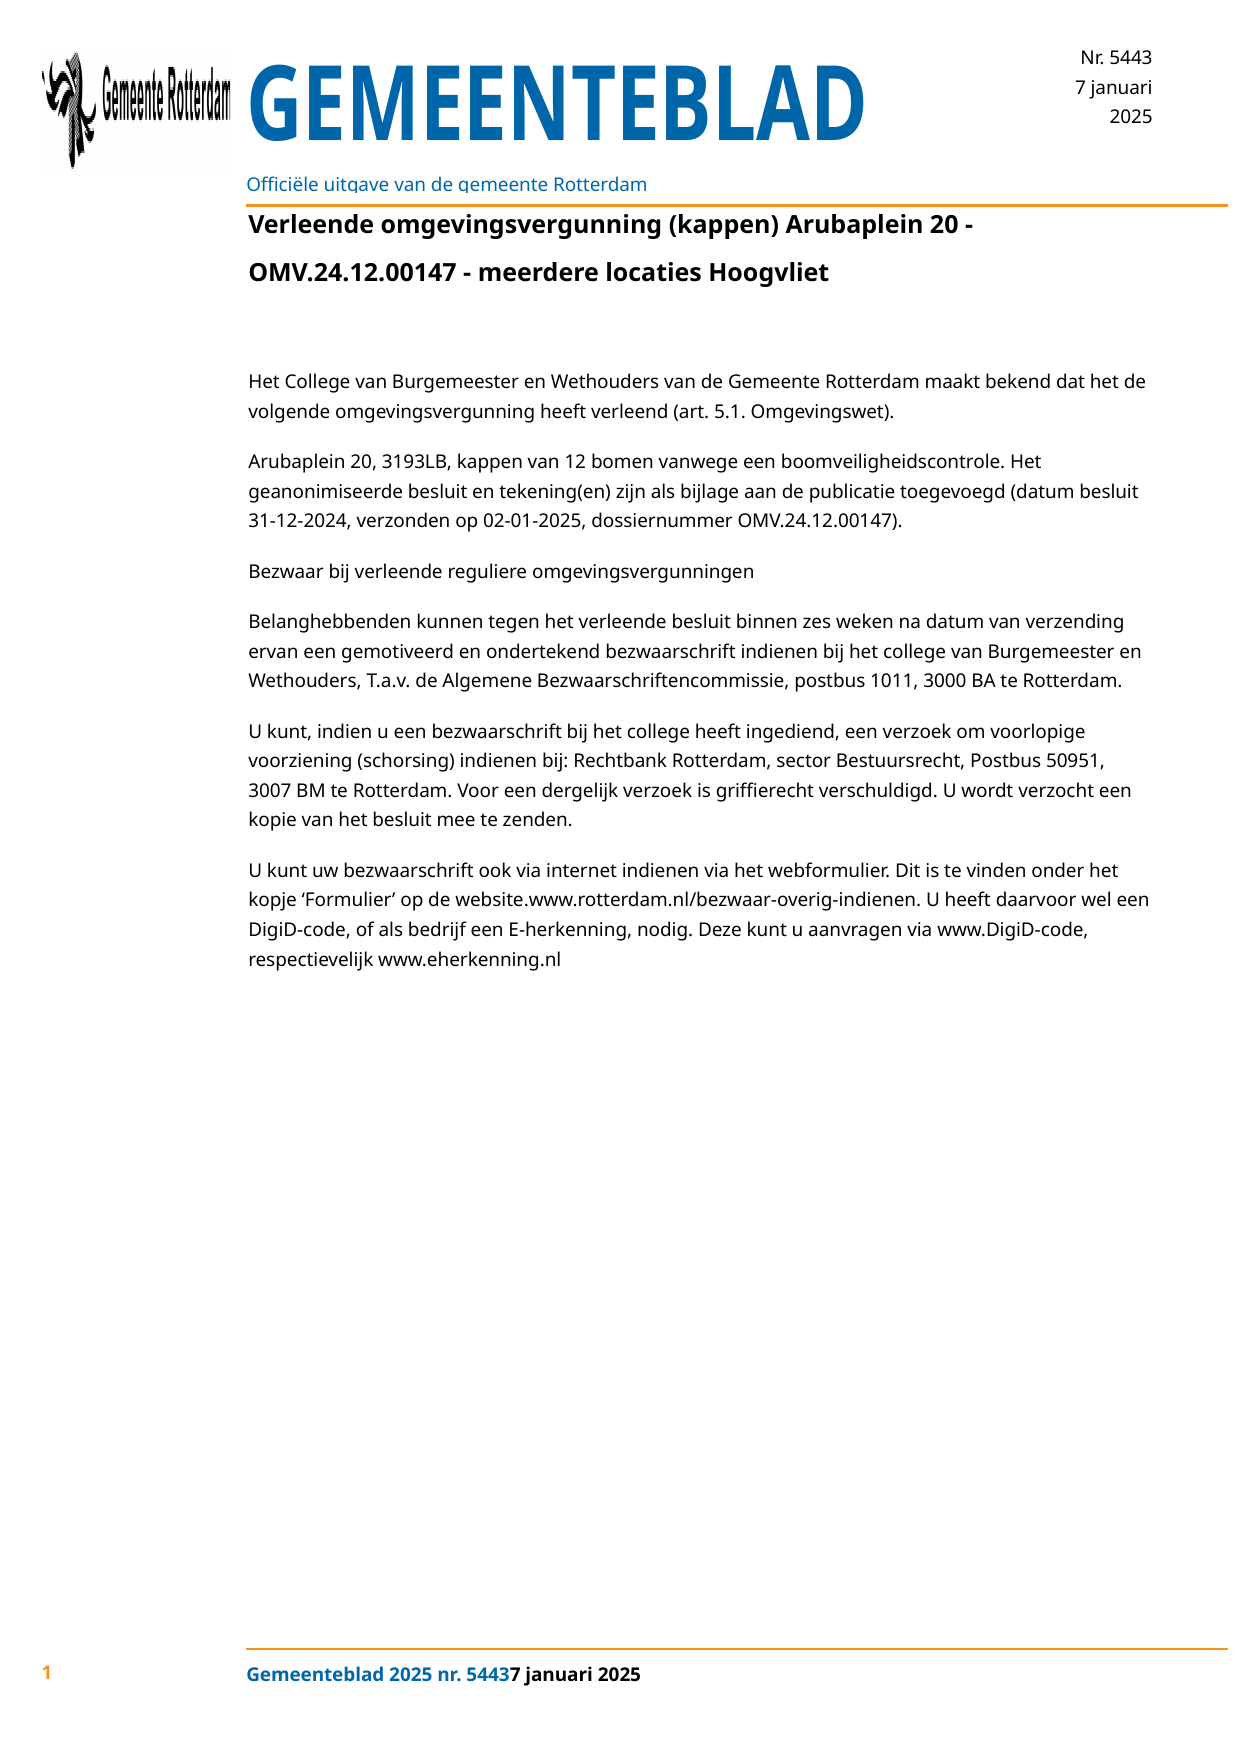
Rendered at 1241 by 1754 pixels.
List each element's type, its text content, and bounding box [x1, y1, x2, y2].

text Het College van Burgemeester en Wethouders van de Gemeente Rotterdam maakt bekend dat het de volgende omgevingsvergunning heeft verleend (art. 5.1. Omgevingswet). [248, 368, 1152, 424]
picture [41, 47, 231, 172]
text Belanghebbenden kunnen tegen het verleende besluit binnen zes weken na datum van verzending ervan een gemotiveerd en ondertekend bezwaarschrift indienen bij het college van Burgemeester en Wethouders, T.a.v. de Algemene Bezwaarschriftencommissie, postbus 1011, 3000 BA te Rotterdam. [248, 608, 1152, 693]
text U kunt uw bezwaarschrift ook via internet indienen via het webformulier. Dit is te vinden onder het kopje ‘Formulier’ op de website.www.rotterdam.nl/bezwaar-overig-indienen. U heeft daarvoor wel een DigiD-code, of als bedrijf een E-herkenning, nodig. Deze kunt u aanvragen via www.DigiD-code, respectievelijk www.eherkenning.nl [248, 857, 1152, 972]
text Arubaplein 20, 3193LB, kappen van 12 bomen vanwege een boomveiligheidscontrole. Het geanonimiseerde besluit en tekening(en) zijn als bijlage aan de publicatie toegevoegd (datum besluit 31-12-2024, verzonden op 02-01-2025, dossiernummer OMV.24.12.00147). [248, 448, 1152, 533]
text Verleende omgevingsvergunning (kappen) Arubaplein 20 - OMV.24.12.00147 - meerdere locaties Hoogvliet [248, 207, 1152, 288]
text U kunt, indien u een bezwaarschrift bij het college heeft ingediend, een verzoek om voorlopige voorziening (schorsing) indienen bij: Rechtbank Rotterdam, sector Bestuursrecht, Postbus 50951, 3007 BM te Rotterdam. Voor een dergelijk verzoek is griffierecht verschuldigd. U wordt verzocht een kopie van het besluit mee te zenden. [248, 718, 1152, 832]
text Bezwaar bij verleende reguliere omgevingsvergunningen [248, 558, 1152, 584]
